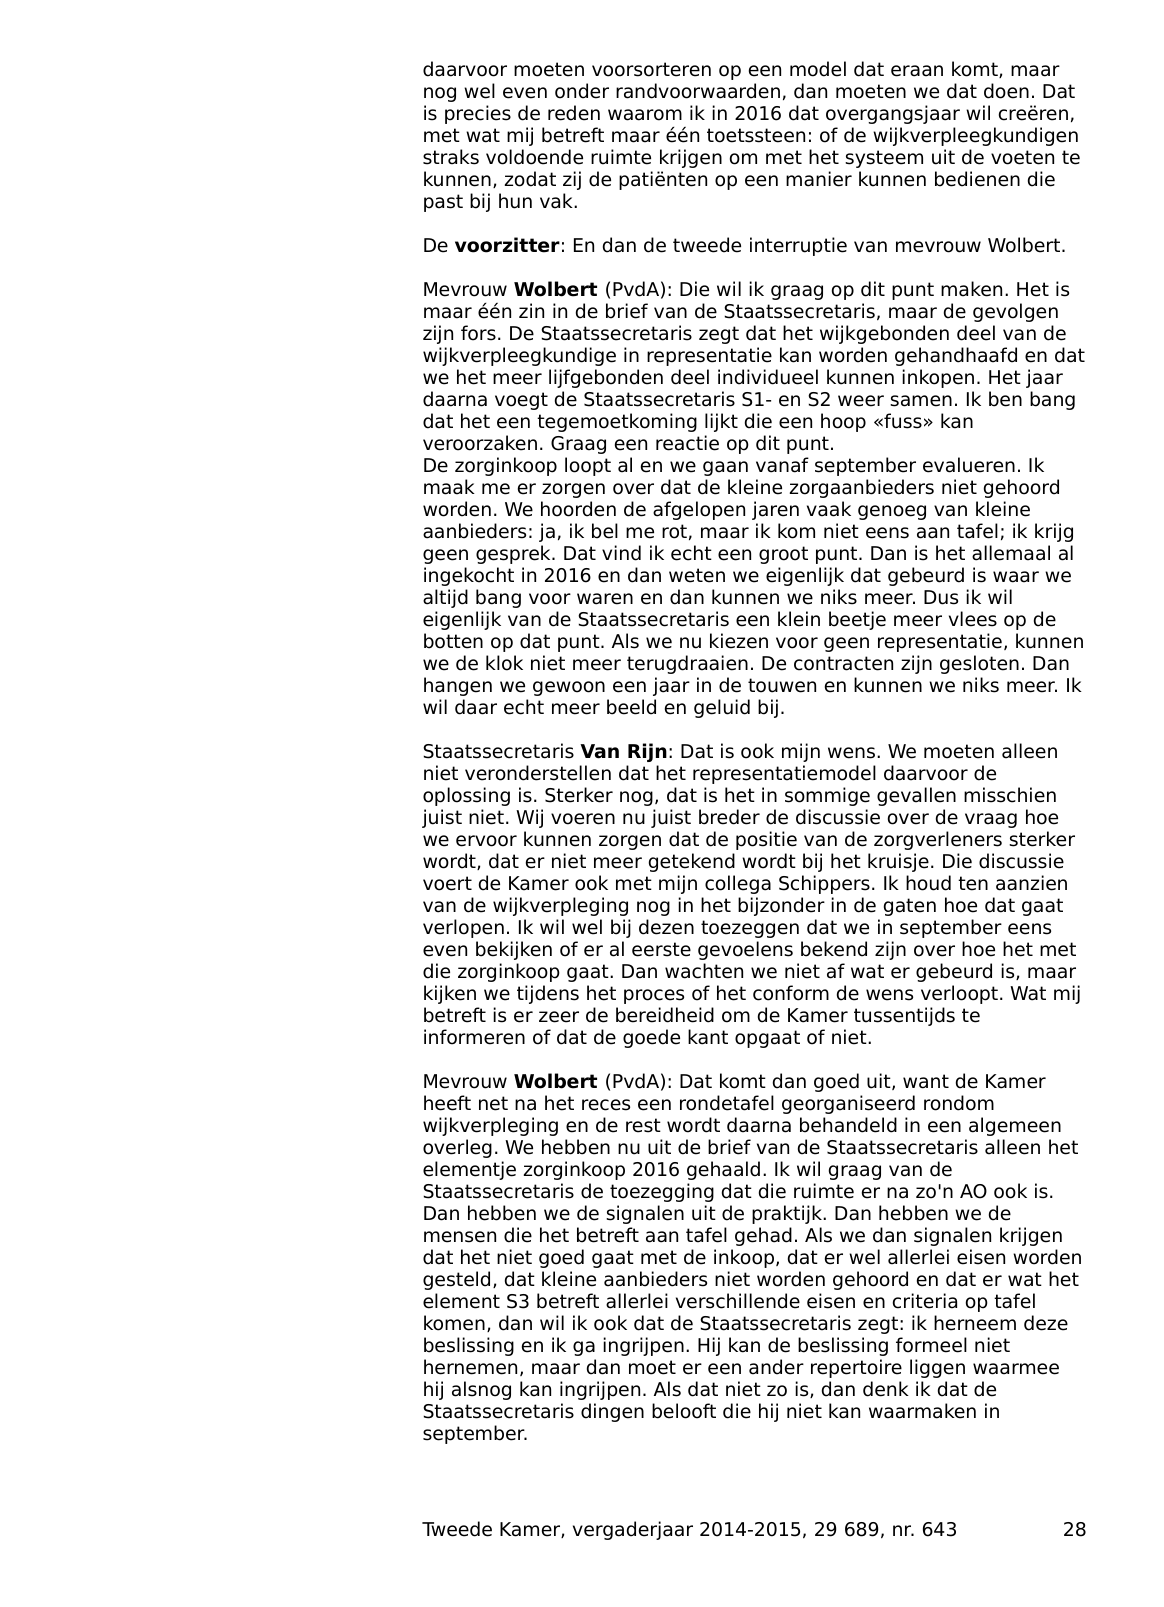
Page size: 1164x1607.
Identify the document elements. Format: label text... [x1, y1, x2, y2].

text Mevrouw Wolbert (PvdA): Dat komt dan goed uit, want de Kamer heeft net na het reces een rondetafel georganiseerd rondom wijkverpleging en de rest wordt daarna behandeld in een algemeen overleg. We hebben nu uit de brief van de Staatssecretaris alleen het elementje zorginkoop 2016 gehaald. Ik wil graag van de Staatssecretaris de toezegging dat die ruimte er na zo'n AO ook is. Dan hebben we de signalen uit de praktijk. Dan hebben we de mensen die het betreft aan tafel gehad. Als we dan signalen krijgen dat het niet goed gaat met de inkoop, dat er wel allerlei eisen worden gesteld, dat kleine aanbieders niet worden gehoord en dat er wat het element S3 betreft allerlei verschillende eisen en criteria op tafel komen, dan wil ik ook dat de Staatssecretaris zegt: ik herneem deze beslissing en ik ga ingrijpen. Hij kan de beslissing formeel niet hernemen, maar dan moet er een ander repertoire liggen waarmee hij alsnog kan ingrijpen. Als dat niet zo is, dan denk ik dat de Staatssecretaris dingen belooft die hij niet kan waarmaken in september. [422, 1071, 1087, 1444]
text daarvoor moeten voorsorteren op een model dat eraan komt, maar nog wel even onder randvoorwaarden, dan moeten we dat doen. Dat is precies de reden waarom ik in 2016 dat overgangsjaar wil creëren, met wat mij betreft maar één toetssteen: of de wijkverpleegkundigen straks voldoende ruimte krijgen om met het systeem uit de voeten te kunnen, zodat zij de patiënten op een manier kunnen bedienen die past bij hun vak. [422, 59, 1087, 213]
text De zorginkoop loopt al en we gaan vanaf september evalueren. Ik maak me er zorgen over dat de kleine zorgaanbieders niet gehoord worden. We hoorden de afgelopen jaren vaak genoeg van kleine aanbieders: ja, ik bel me rot, maar ik kom niet eens aan tafel; ik krijg geen gesprek. Dat vind ik echt een groot punt. Dan is het allemaal al ingekocht in 2016 en dan weten we eigenlijk dat gebeurd is waar we altijd bang voor waren en dan kunnen we niks meer. Dus ik wil eigenlijk van de Staatssecretaris een klein beetje meer vlees op de botten op dat punt. Als we nu kiezen voor geen representatie, kunnen we de klok niet meer terugdraaien. De contracten zijn gesloten. Dan hangen we gewoon een jaar in de touwen en kunnen we niks meer. Ik wil daar echt meer beeld en geluid bij. [422, 455, 1087, 719]
text Staatssecretaris Van Rijn: Dat is ook mijn wens. We moeten alleen niet veronderstellen dat het representatiemodel daarvoor de oplossing is. Sterker nog, dat is het in sommige gevallen misschien juist niet. Wij voeren nu juist breder de discussie over de vraag hoe we ervoor kunnen zorgen dat de positie van de zorgverleners sterker wordt, dat er niet meer getekend wordt bij het kruisje. Die discussie voert de Kamer ook met mijn collega Schippers. Ik houd ten aanzien van de wijkverpleging nog in het bijzonder in de gaten hoe dat gaat verlopen. Ik wil wel bij dezen toezeggen dat we in september eens even bekijken of er al eerste gevoelens bekend zijn over hoe het met die zorginkoop gaat. Dan wachten we niet af wat er gebeurd is, maar kijken we tijdens het proces of het conform de wens verloopt. Wat mij betreft is er zeer de bereidheid om de Kamer tussentijds te informeren of dat de goede kant opgaat of niet. [422, 741, 1087, 1049]
text De voorzitter: En dan de tweede interruptie van mevrouw Wolbert. [422, 235, 1087, 257]
text Mevrouw Wolbert (PvdA): Die wil ik graag op dit punt maken. Het is maar één zin in de brief van de Staatssecretaris, maar de gevolgen zijn fors. De Staatssecretaris zegt dat het wijkgebonden deel van de wijkverpleegkundige in representatie kan worden gehandhaafd en dat we het meer lijfgebonden deel individueel kunnen inkopen. Het jaar daarna voegt de Staatssecretaris S1- en S2 weer samen. Ik ben bang dat het een tegemoetkoming lijkt die een hoop «fuss» kan veroorzaken. Graag een reactie op dit punt. [422, 279, 1087, 455]
